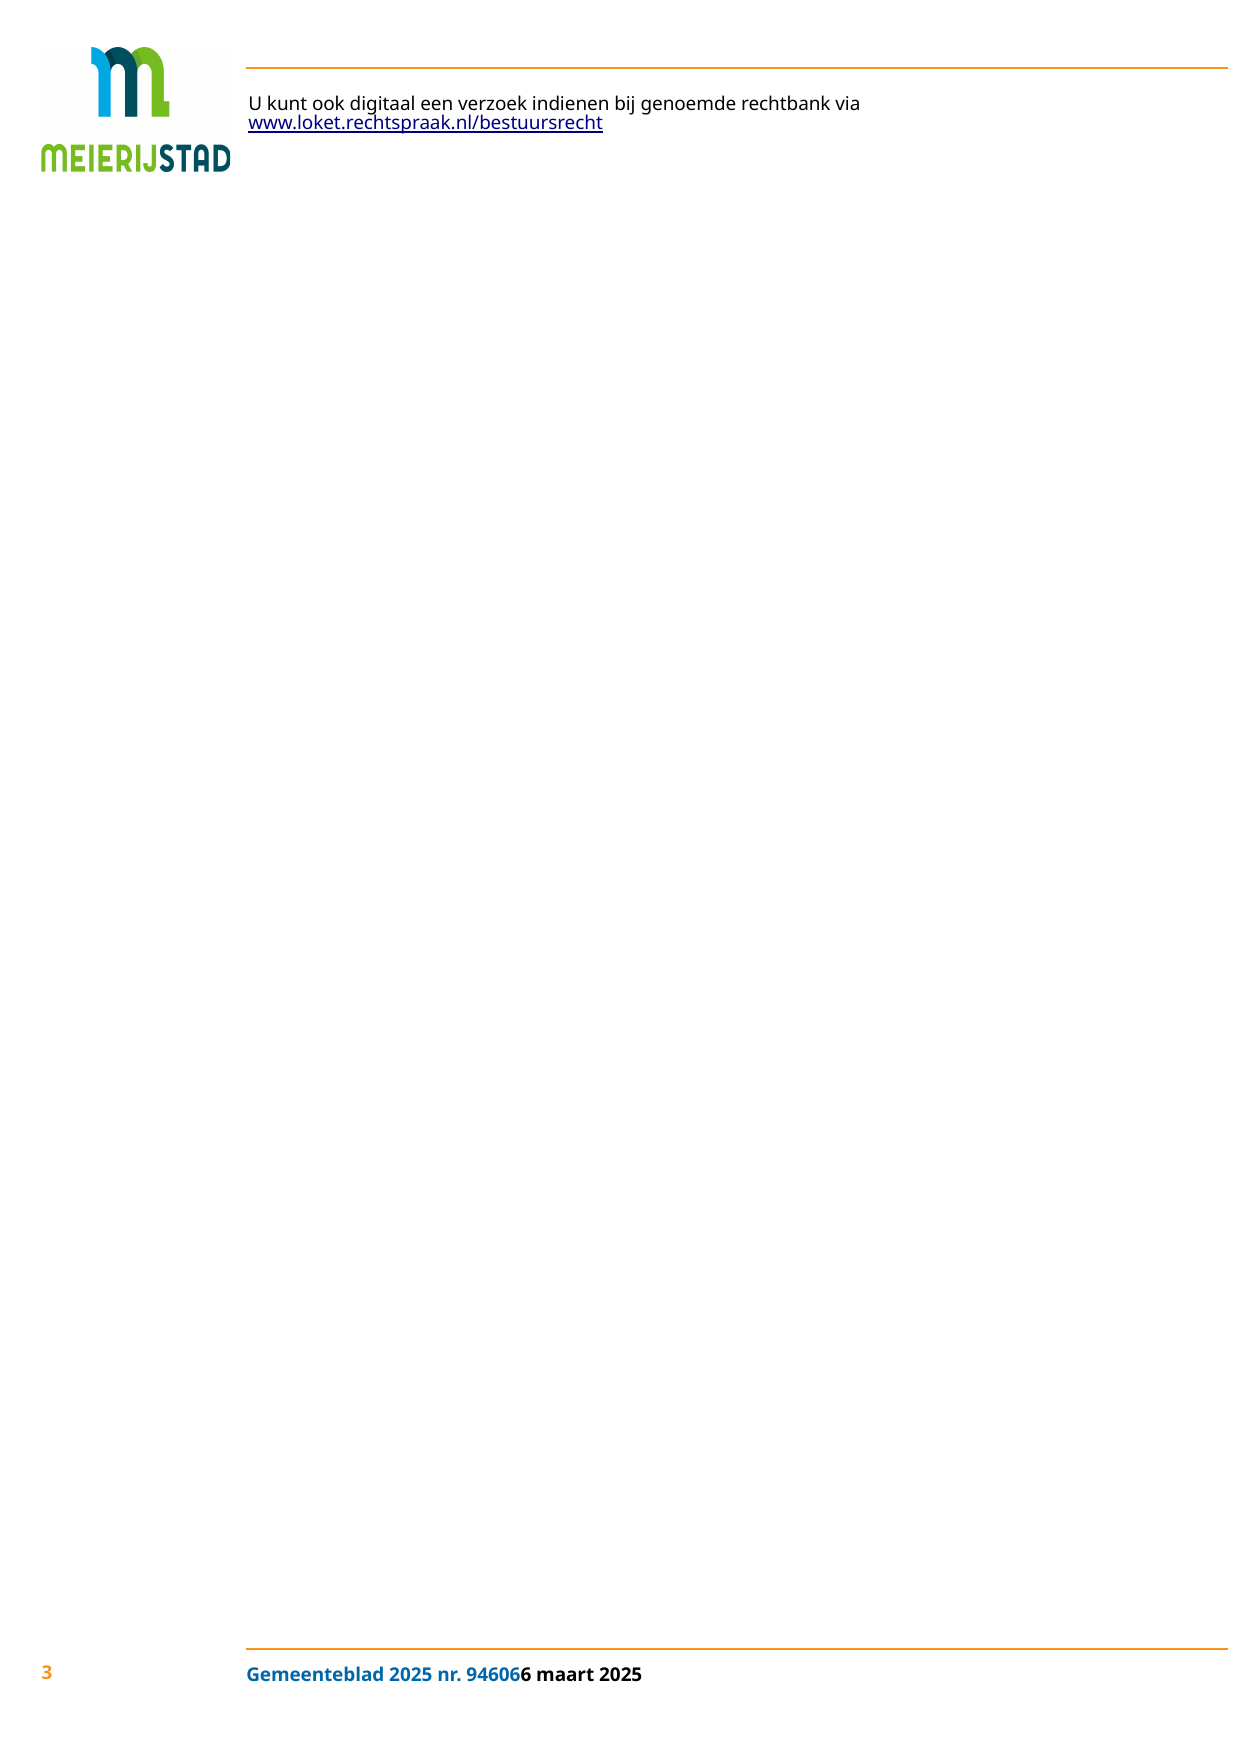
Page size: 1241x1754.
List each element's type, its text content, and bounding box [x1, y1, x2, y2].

text U kunt ook digitaal een verzoek indienen bij genoemde rechtbank via www.loket.rechtspraak.nl/bestuursrecht [248, 95, 1152, 133]
picture [41, 47, 231, 172]
